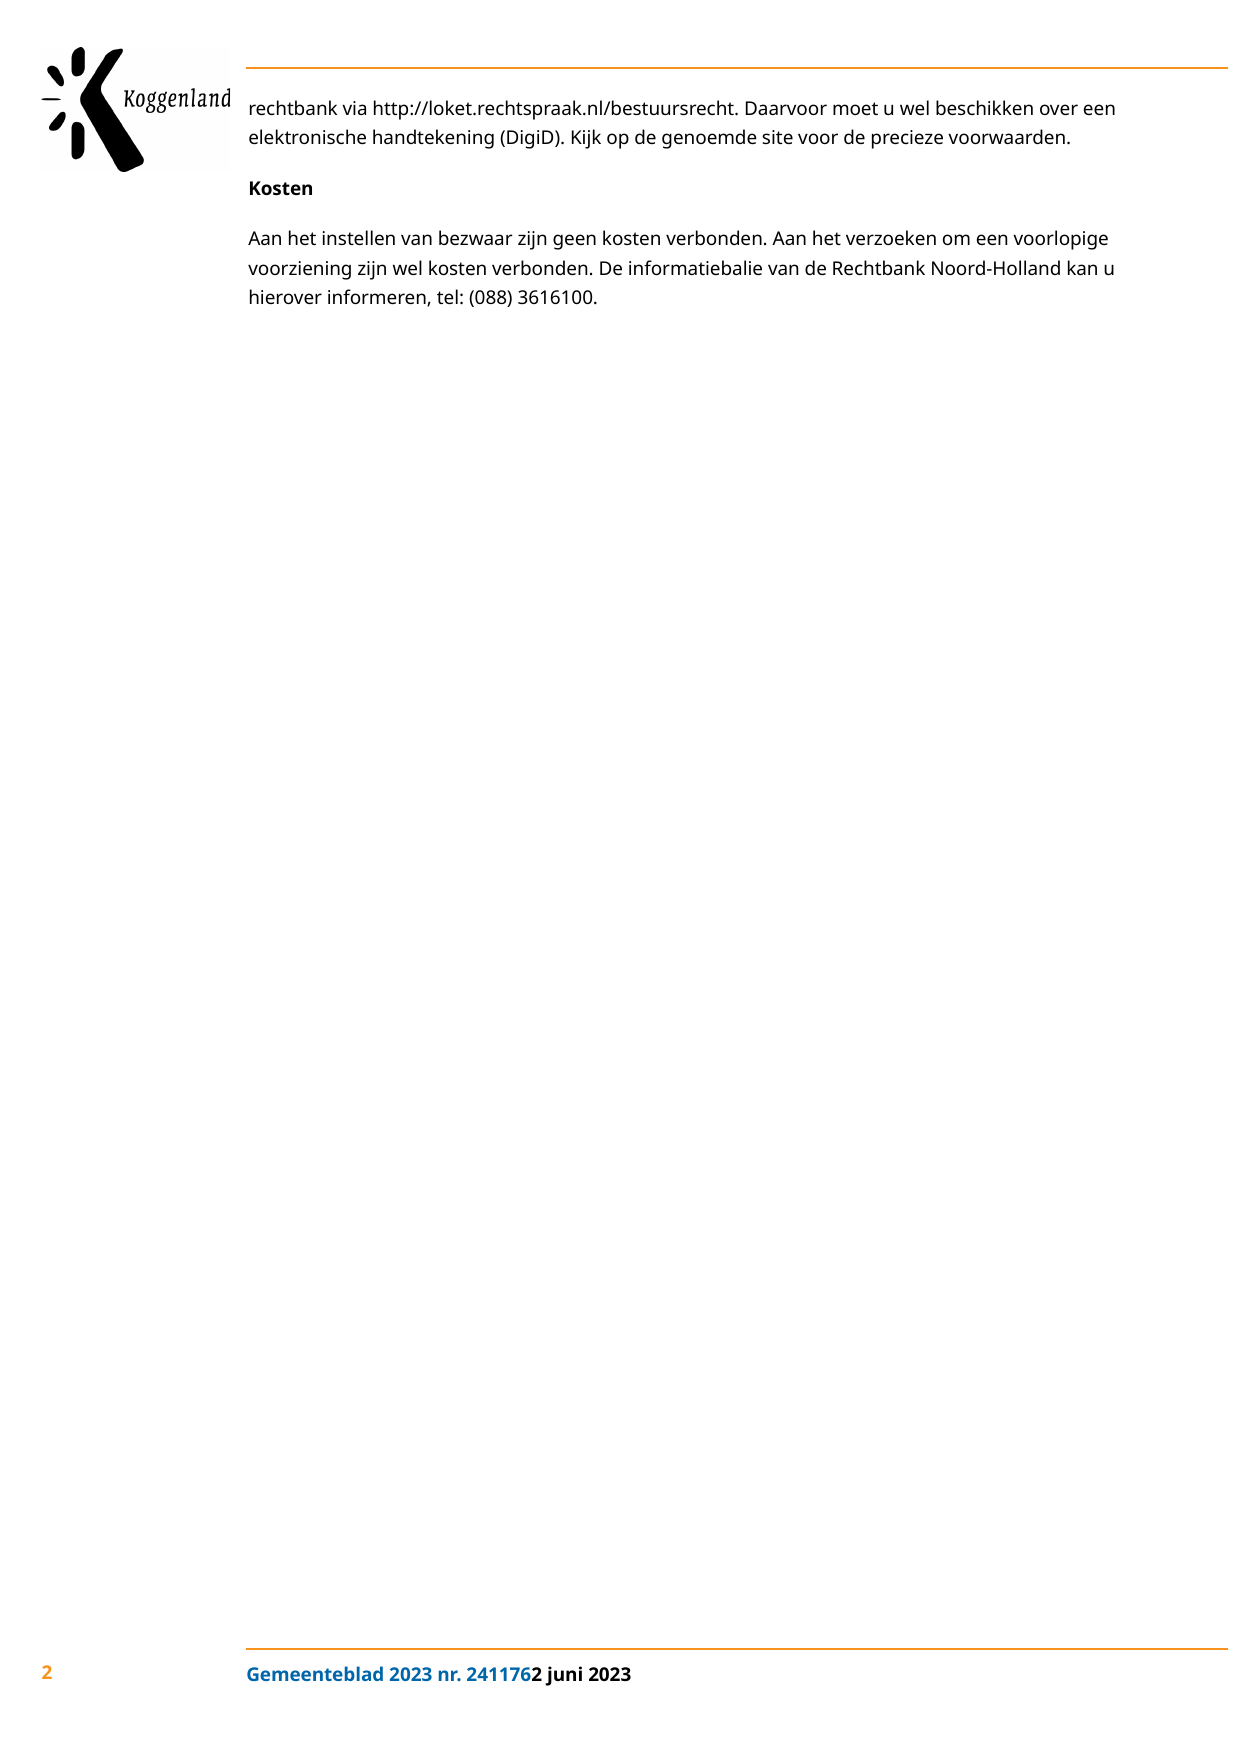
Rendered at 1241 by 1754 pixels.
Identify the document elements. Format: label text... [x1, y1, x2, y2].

text Aan het instellen van bezwaar zijn geen kosten verbonden. Aan het verzoeken om een voorlopige voorziening zijn wel kosten verbonden. De informatiebalie van de Rechtbank Noord-Holland kan u hierover informeren, tel: (088) 3616100. [248, 225, 1152, 310]
picture [41, 47, 231, 172]
text Kosten [248, 175, 1152, 201]
text rechtbank via http://loket.rechtspraak.nl/bestuursrecht. Daarvoor moet u wel beschikken over een elektronische handtekening (DigiD). Kijk op de genoemde site voor de precieze voorwaarden. [248, 95, 1152, 150]
